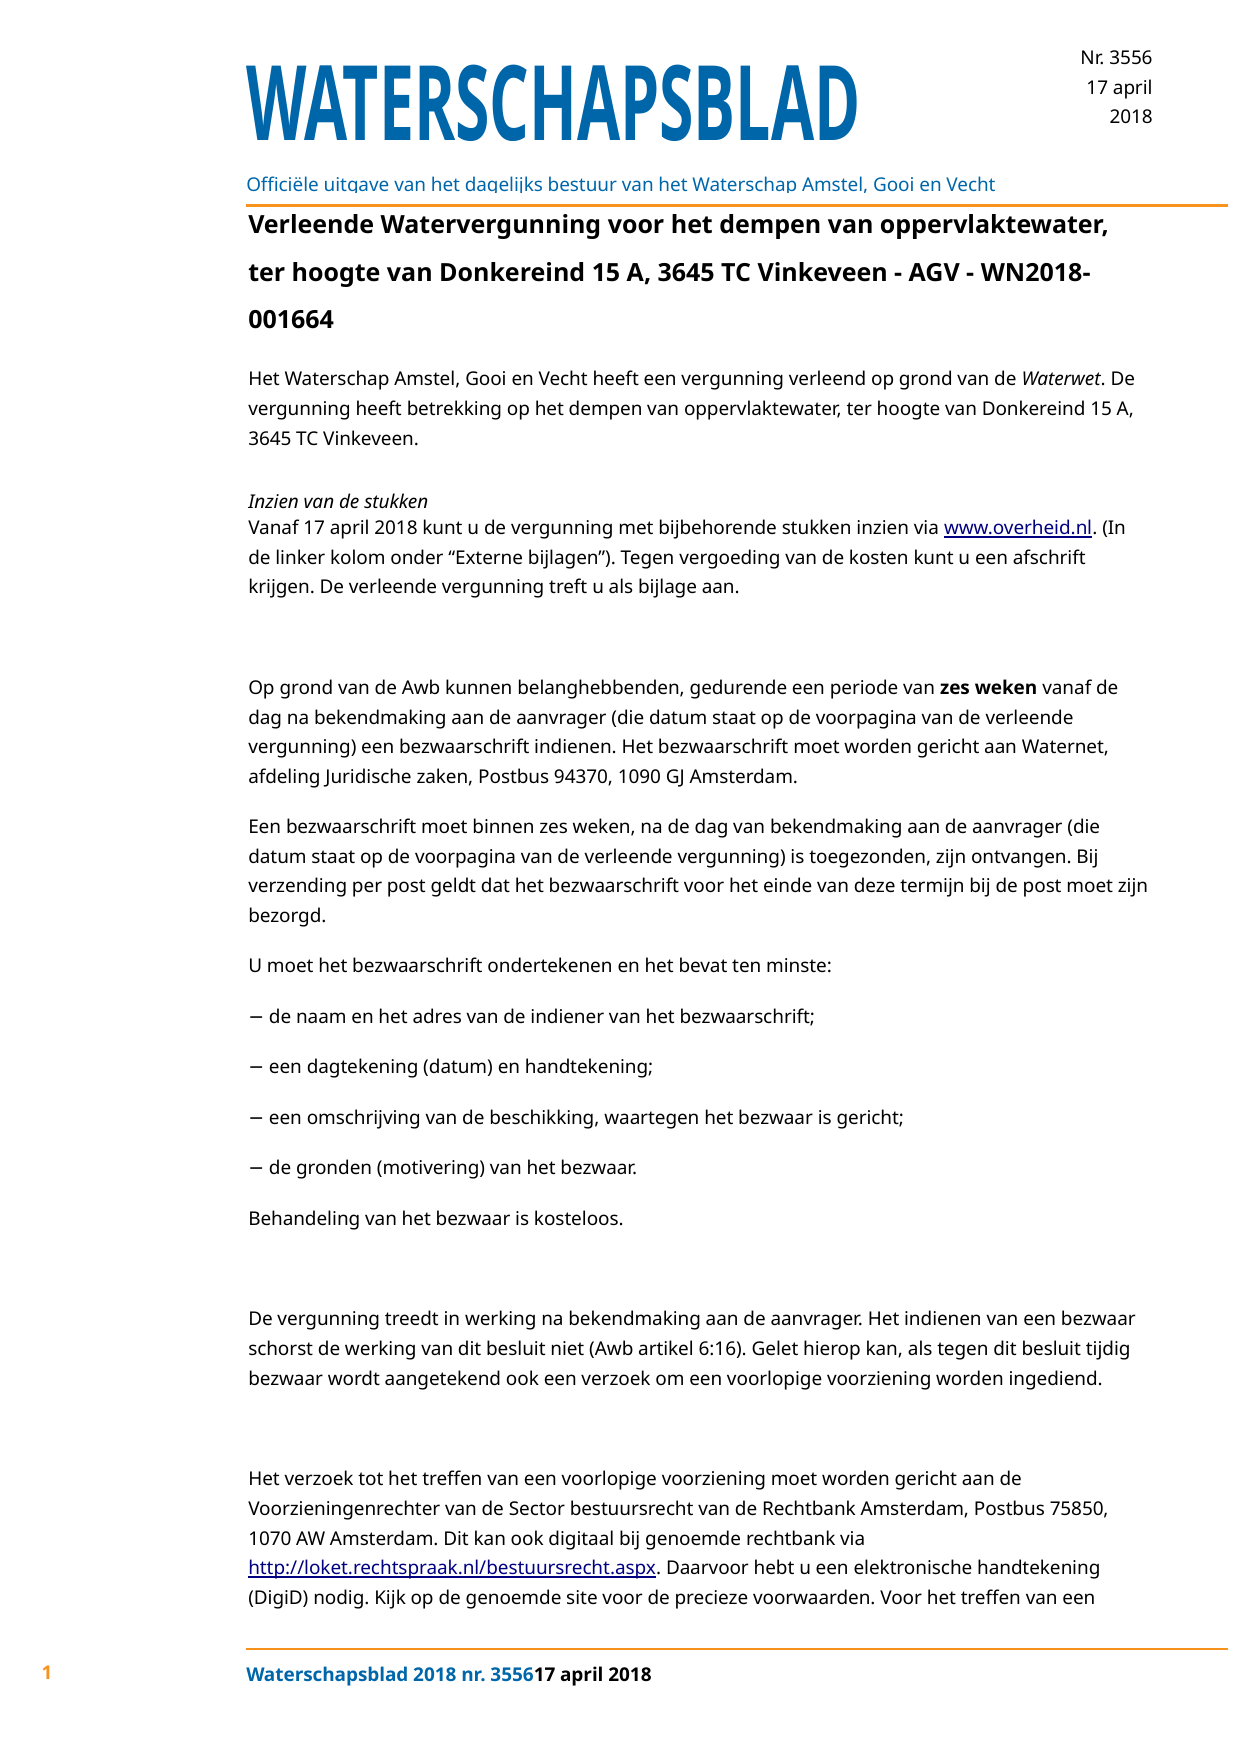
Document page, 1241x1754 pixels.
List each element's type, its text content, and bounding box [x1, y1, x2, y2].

text − de naam en het adres van de indiener van het bezwaarschrift; [248, 1003, 1152, 1029]
text Een bezwaarschrift moet binnen zes weken, na de dag van bekendmaking aan de aanvrager (die datum staat op de voorpagina van de verleende vergunning) is toegezonden, zijn ontvangen. Bij verzending per post geldt dat het bezwaarschrift voor het einde van deze termijn bij de post moet zijn bezorgd. [248, 813, 1152, 928]
text Vanaf 17 april 2018 kunt u de vergunning met bijbehorende stukken inzien via www.overheid.nl. (In de linker kolom onder “Externe bijlagen”). Tegen vergoeding van de kosten kunt u een afschrift krijgen. De verleende vergunning treft u als bijlage aan. [248, 514, 1152, 599]
text Op grond van de Awb kunnen belanghebbenden, gedurende een periode van zes weken vanaf de dag na bekendmaking aan de aanvrager (die datum staat op de voorpagina van de verleende vergunning) een bezwaarschrift indienen. Het bezwaarschrift moet worden gericht aan Waternet, afdeling Juridische zaken, Postbus 94370, 1090 GJ Amsterdam. [248, 674, 1152, 789]
text U moet het bezwaarschrift ondertekenen en het bevat ten minste: [248, 953, 1152, 978]
text − een omschrijving van de beschikking, waartegen het bezwaar is gericht; [248, 1104, 1152, 1130]
text De vergunning treedt in werking na bekendmaking aan de aanvrager. Het indienen van een bezwaar schorst de werking van dit besluit niet (Awb artikel 6:16). Gelet hierop kan, als tegen dit besluit tijdig bezwaar wordt aangetekend ook een verzoek om een voorlopige voorziening worden ingediend. [248, 1306, 1152, 1391]
text Behandeling van het bezwaar is kosteloos. [248, 1205, 1152, 1231]
text Inzien van de stukken [248, 489, 1152, 514]
text Het Waterschap Amstel, Gooi en Vecht heeft een vergunning verleend op grond van de Waterwet. De vergunning heeft betrekking op het dempen van oppervlaktewater, ter hoogte van Donkereind 15 A, 3645 TC Vinkeveen. [248, 366, 1152, 450]
text − de gronden (motivering) van het bezwaar. [248, 1154, 1152, 1180]
text − een dagtekening (datum) en handtekening; [248, 1053, 1152, 1079]
text Verleende Watervergunning voor het dempen van oppervlaktewater, ter hoogte van Donkereind 15 A, 3645 TC Vinkeveen - AGV - WN2018-001664 [248, 207, 1152, 336]
picture [41, 47, 231, 172]
text Het verzoek tot het treffen van een voorlopige voorziening moet worden gericht aan de Voorzieningenrechter van de Sector bestuursrecht van de Rechtbank Amsterdam, Postbus 75850, 1070 AW Amsterdam. Dit kan ook digitaal bij genoemde rechtbank via http://loket.rechtspraak.nl/bestuursrecht.aspx. Daarvoor hebt u een elektronische handtekening (DigiD) nodig. Kijk op de genoemde site voor de precieze voorwaarden. Voor het treffen van een [248, 1466, 1152, 1610]
